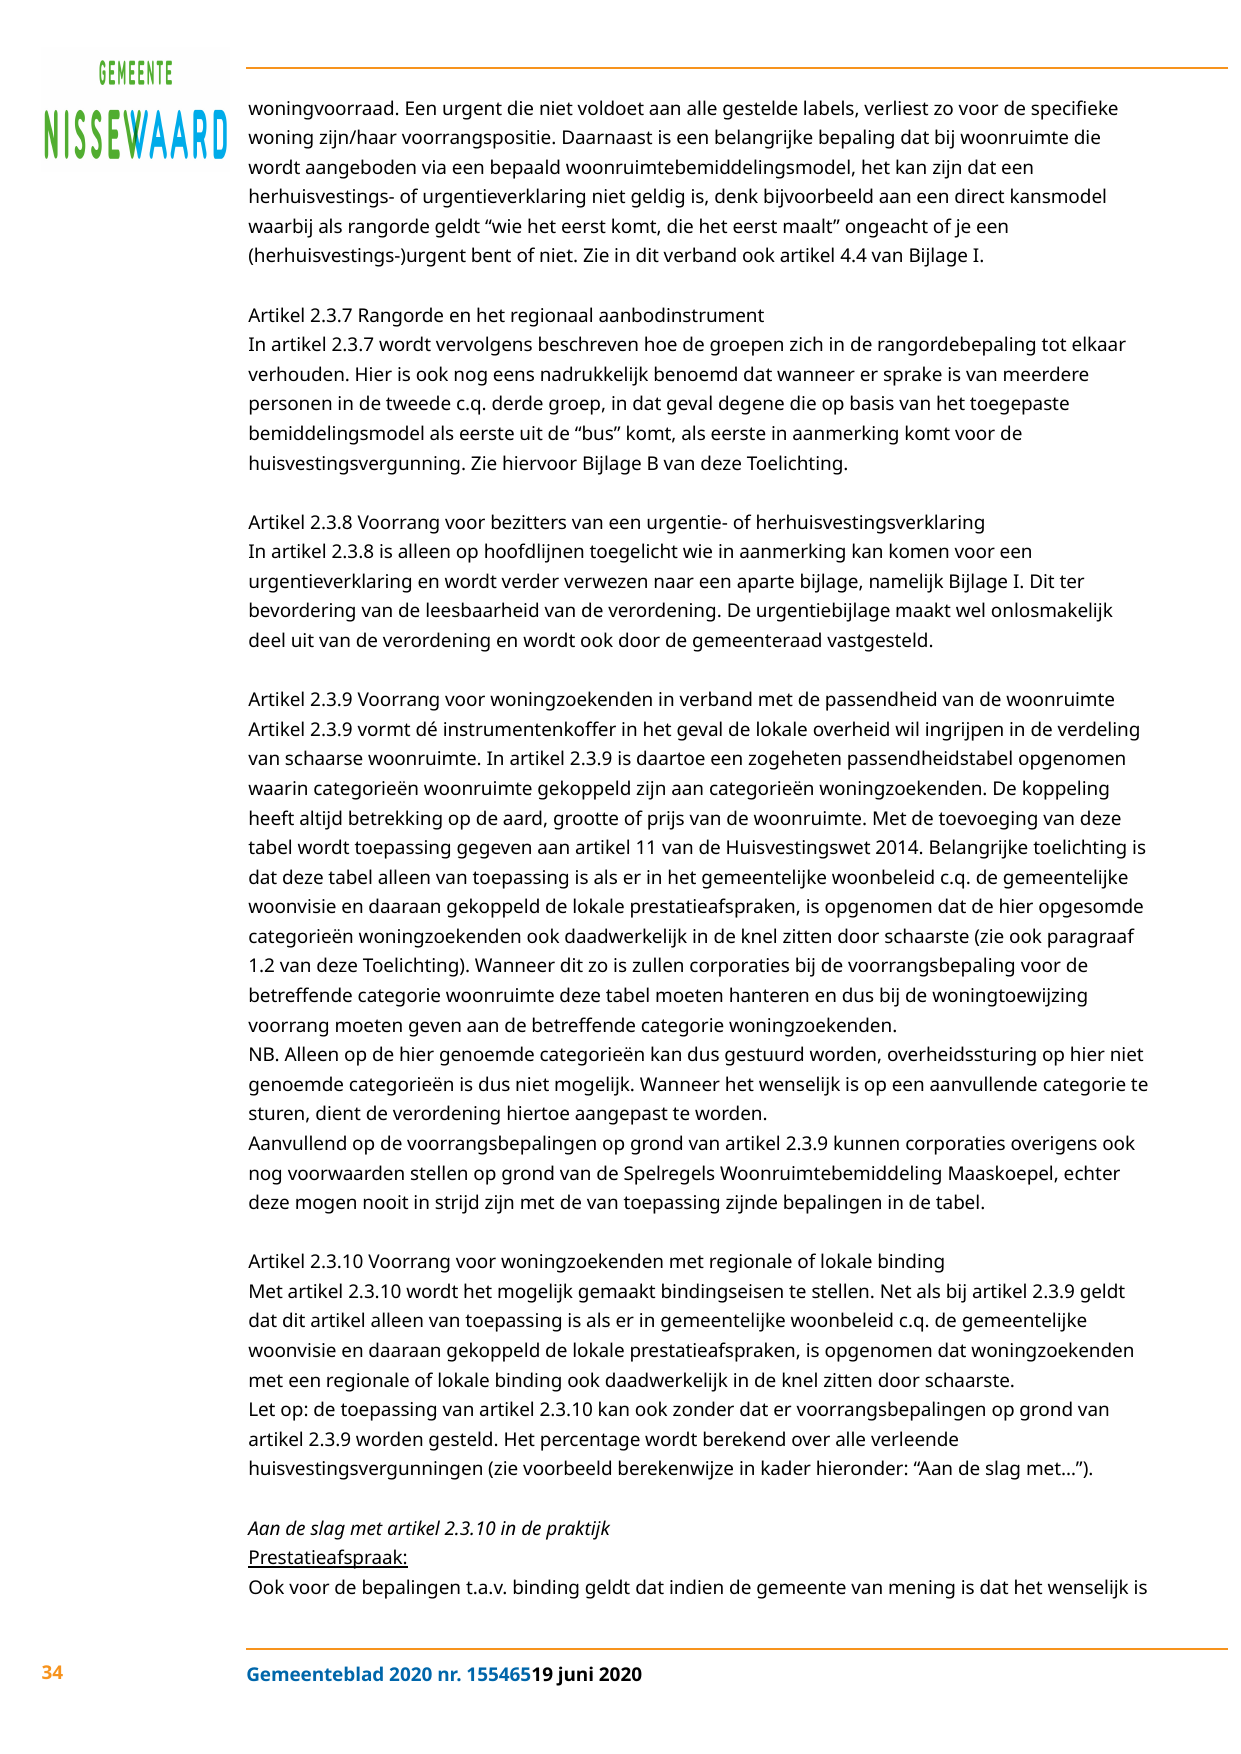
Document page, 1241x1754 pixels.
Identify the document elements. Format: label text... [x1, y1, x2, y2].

picture [41, 47, 231, 172]
text NB. Alleen op de hier genoemde categorieën kan dus gestuurd worden, overheidssturing op hier niet genoemde categorieën is dus niet mogelijk. Wanneer het wenselijk is op een aanvullende categorie te sturen, dient de verordening hiertoe aangepast te worden. [248, 1041, 1152, 1126]
text Artikel 2.3.7 Rangorde en het regionaal aanbodinstrument [248, 302, 1152, 328]
table_header Aan de slag met artikel 2.3.10 in de praktijk Prestatieafspraak: Ook voor de bepalingen t.a.v. binding geldt dat indien de gemeente van mening is dat het wenselijk is [248, 1515, 1152, 1600]
text Artikel 2.3.9 Voorrang voor woningzoekenden in verband met de passendheid van de woonruimte [248, 686, 1152, 712]
text In artikel 2.3.8 is alleen op hoofdlijnen toegelicht wie in aanmerking kan komen voor een urgentieverklaring en wordt verder verwezen naar een aparte bijlage, namelijk Bijlage I. Dit ter bevordering van de leesbaarheid van de verordening. De urgentiebijlage maakt wel onlosmakelijk deel uit van de verordening en wordt ook door de gemeenteraad vastgesteld. [248, 538, 1152, 653]
text Let op: de toepassing van artikel 2.3.10 kan ook zonder dat er voorrangsbepalingen op grond van artikel 2.3.9 worden gesteld. Het percentage wordt berekend over alle verleende huisvestingsvergunningen (zie voorbeeld berekenwijze in kader hieronder: “Aan de slag met…”). [248, 1396, 1152, 1481]
text Artikel 2.3.9 vormt dé instrumentenkoffer in het geval de lokale overheid wil ingrijpen in de verdeling van schaarse woonruimte. In artikel 2.3.9 is daartoe een zogeheten passendheidstabel opgenomen waarin categorieën woonruimte gekoppeld zijn aan categorieën woningzoekenden. De koppeling heeft altijd betrekking op de aard, grootte of prijs van de woonruimte. Met de toevoeging van deze tabel wordt toepassing gegeven aan artikel 11 van de Huisvestingswet 2014. Belangrijke toelichting is dat deze tabel alleen van toepassing is als er in het gemeentelijke woonbeleid c.q. de gemeentelijke woonvisie en daaraan gekoppeld de lokale prestatieafspraken, is opgenomen dat de hier opgesomde categorieën woningzoekenden ook daadwerkelijk in de knel zitten door schaarste (zie ook paragraaf 1.2 van deze Toelichting). Wanneer dit zo is zullen corporaties bij de voorrangsbepaling voor de betreffende categorie woonruimte deze tabel moeten hanteren en dus bij de woningtoewijzing voorrang moeten geven aan de betreffende categorie woningzoekenden. [248, 716, 1152, 1038]
text Met artikel 2.3.10 wordt het mogelijk gemaakt bindingseisen te stellen. Net als bij artikel 2.3.9 geldt dat dit artikel alleen van toepassing is als er in gemeentelijke woonbeleid c.q. de gemeentelijke woonvisie en daaraan gekoppeld de lokale prestatieafspraken, is opgenomen dat woningzoekenden met een regionale of lokale binding ook daadwerkelijk in de knel zitten door schaarste. [248, 1278, 1152, 1393]
text In artikel 2.3.7 wordt vervolgens beschreven hoe de groepen zich in de rangordebepaling tot elkaar verhouden. Hier is ook nog eens nadrukkelijk benoemd dat wanneer er sprake is van meerdere personen in de tweede c.q. derde groep, in dat geval degene die op basis van het toegepaste bemiddelingsmodel als eerste uit de “bus” komt, als eerste in aanmerking komt voor de huisvestingsvergunning. Zie hiervoor Bijlage B van deze Toelichting. [248, 331, 1152, 476]
text woningvoorraad. Een urgent die niet voldoet aan alle gestelde labels, verliest zo voor de specifieke woning zijn/haar voorrangspositie. Daarnaast is een belangrijke bepaling dat bij woonruimte die wordt aangeboden via een bepaald woonruimtebemiddelingsmodel, het kan zijn dat een herhuisvestings- of urgentieverklaring niet geldig is, denk bijvoorbeeld aan een direct kansmodel waarbij als rangorde geldt “wie het eerst komt, die het eerst maalt” ongeacht of je een (herhuisvestings-)urgent bent of niet. Zie in dit verband ook artikel 4.4 van Bijlage I. [248, 95, 1152, 268]
text Artikel 2.3.10 Voorrang voor woningzoekenden met regionale of lokale binding [248, 1248, 1152, 1274]
text Aanvullend op de voorrangsbepalingen op grond van artikel 2.3.9 kunnen corporaties overigens ook nog voorwaarden stellen op grond van de Spelregels Woonruimtebemiddeling Maaskoepel, echter deze mogen nooit in strijd zijn met de van toepassing zijnde bepalingen in de tabel. [248, 1130, 1152, 1215]
text Artikel 2.3.8 Voorrang voor bezitters van een urgentie- of herhuisvestingsverklaring [248, 509, 1152, 535]
